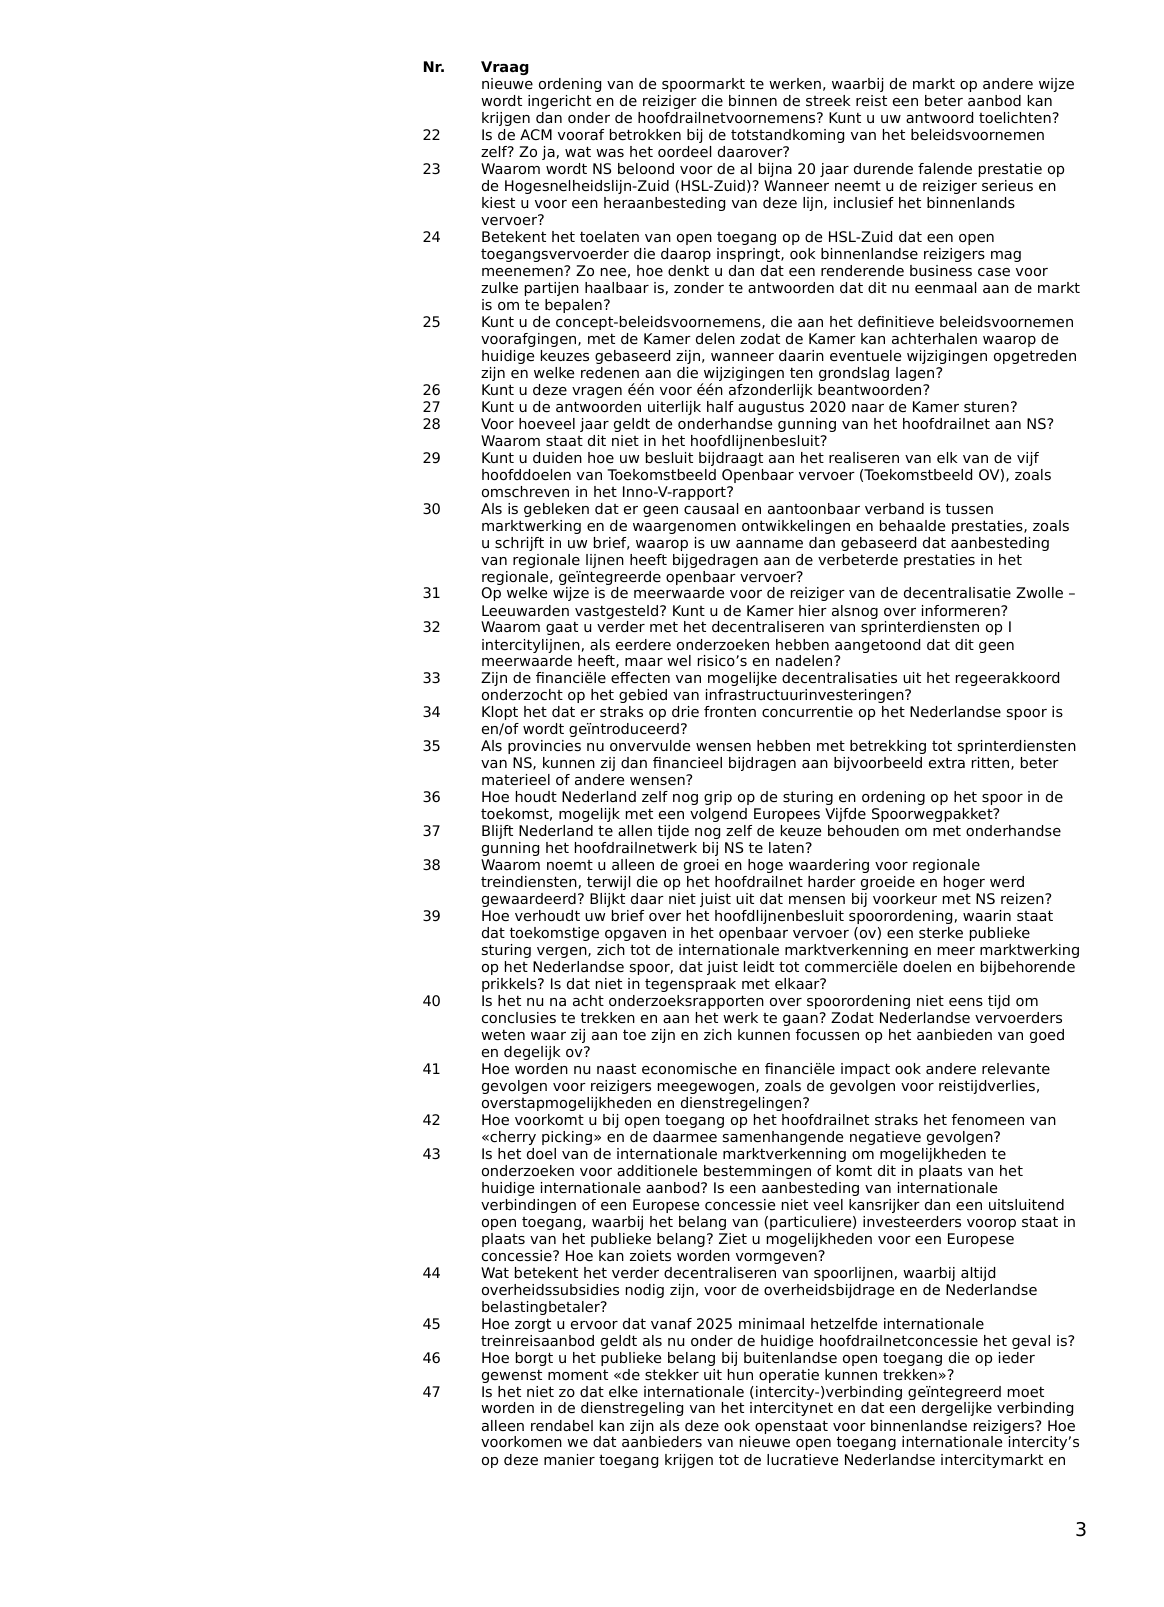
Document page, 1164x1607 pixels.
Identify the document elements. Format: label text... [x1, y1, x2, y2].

table_cell 25 [422, 314, 475, 382]
table_cell Op welke wijze is de meerwaarde voor de reiziger van de decentralisatie Zwolle – Leeuwarden vastgesteld? Kunt u de Kamer hier alsnog over informeren? [475, 585, 1087, 619]
table_header Vraag [475, 59, 1087, 76]
table_cell 35 [422, 738, 475, 789]
table_cell 22 [422, 127, 475, 161]
table_cell Als is gebleken dat er geen causaal en aantoonbaar verband is tussen marktwerking en de waargenomen ontwikkelingen en behaalde prestaties, zoals u schrijft in uw brief, waarop is uw aanname dan gebaseerd dat aanbesteding van regionale lijnen heeft bijgedragen aan de verbeterde prestaties in het regionale, geïntegreerde openbaar vervoer? [475, 501, 1087, 585]
table_cell Waarom gaat u verder met het decentraliseren van sprinterdiensten op I intercitylijnen, als eerdere onderzoeken hebben aangetoond dat dit geen meerwaarde heeft, maar wel risico’s en nadelen? [475, 619, 1087, 670]
table_cell 26 [422, 382, 475, 399]
table_cell Hoe worden nu naast economische en financiële impact ook andere relevante gevolgen voor reizigers meegewogen, zoals de gevolgen voor reistijdverlies, overstapmogelijkheden en dienstregelingen? [475, 1061, 1087, 1112]
table_cell Is het nu na acht onderzoeksrapporten over spoorordening niet eens tijd om conclusies te trekken en aan het werk te gaan? Zodat Nederlandse vervoerders weten waar zij aan toe zijn en zich kunnen focussen op het aanbieden van goed en degelijk ov? [475, 993, 1087, 1061]
table_cell 43 [422, 1146, 475, 1264]
table_cell Kunt u deze vragen één voor één afzonderlijk beantwoorden? [475, 382, 1087, 399]
table_cell Waarom wordt NS beloond voor de al bijna 20 jaar durende falende prestatie op de Hogesnelheidslijn-Zuid (HSL-Zuid)? Wanneer neemt u de reiziger serieus en kiest u voor een heraanbesteding van deze lijn, inclusief het binnenlands vervoer? [475, 161, 1087, 229]
table_cell nieuwe ordening van de spoormarkt te werken, waarbij de markt op andere wijze wordt ingericht en de reiziger die binnen de streek reist een beter aanbod kan krijgen dan onder de hoofdrailnetvoornemens? Kunt u uw antwoord toelichten? [475, 76, 1087, 127]
table_cell 36 [422, 789, 475, 823]
table_cell Voor hoeveel jaar geldt de onderhandse gunning van het hoofdrailnet aan NS? Waarom staat dit niet in het hoofdlijnenbesluit? [475, 416, 1087, 449]
table_cell 33 [422, 670, 475, 704]
table_cell Is de ACM vooraf betrokken bij de totstandkoming van het beleidsvoornemen zelf? Zo ja, wat was het oordeel daarover? [475, 127, 1087, 161]
table_cell Als provincies nu onvervulde wensen hebben met betrekking tot sprinterdiensten van NS, kunnen zij dan financieel bijdragen aan bijvoorbeeld extra ritten, beter materieel of andere wensen? [475, 738, 1087, 789]
table_cell Is het doel van de internationale marktverkenning om mogelijkheden te onderzoeken voor additionele bestemmingen of komt dit in plaats van het huidige internationale aanbod? Is een aanbesteding van internationale verbindingen of een Europese concessie niet veel kansrijker dan een uitsluitend open toegang, waarbij het belang van (particuliere) investeerders voorop staat in plaats van het publieke belang? Ziet u mogelijkheden voor een Europese concessie? Hoe kan zoiets worden vormgeven? [475, 1146, 1087, 1264]
table_cell 47 [422, 1384, 475, 1468]
table_cell 23 [422, 161, 475, 229]
table_cell 37 [422, 823, 475, 857]
table_cell Is het niet zo dat elke internationale (intercity-)verbinding geïntegreerd moet worden in de dienstregeling van het intercitynet en dat een dergelijke verbinding alleen rendabel kan zijn als deze ook openstaat voor binnenlandse reizigers? Hoe voorkomen we dat aanbieders van nieuwe open toegang internationale intercity’s op deze manier toegang krijgen tot de lucratieve Nederlandse intercitymarkt en [475, 1384, 1087, 1468]
table_cell 44 [422, 1265, 475, 1316]
table_cell 27 [422, 399, 475, 416]
table_cell Hoe zorgt u ervoor dat vanaf 2025 minimaal hetzelfde internationale treinreisaanbod geldt als nu onder de huidige hoofdrailnetconcessie het geval is? [475, 1316, 1087, 1349]
table_cell 32 [422, 619, 475, 670]
table_cell 41 [422, 1061, 475, 1112]
table_cell Hoe verhoudt uw brief over het hoofdlijnenbesluit spoorordening, waarin staat dat toekomstige opgaven in het openbaar vervoer (ov) een sterke publieke sturing vergen, zich tot de internationale marktverkenning en meer marktwerking op het Nederlandse spoor, dat juist leidt tot commerciële doelen en bijbehorende prikkels? Is dat niet in tegenspraak met elkaar? [475, 908, 1087, 993]
table_cell Blijft Nederland te allen tijde nog zelf de keuze behouden om met onderhandse gunning het hoofdrailnetwerk bij NS te laten? [475, 823, 1087, 857]
table_cell 24 [422, 229, 475, 314]
table_cell [422, 76, 475, 127]
table_cell 45 [422, 1316, 475, 1349]
table_cell Hoe borgt u het publieke belang bij buitenlandse open toegang die op ieder gewenst moment «de stekker uit hun operatie kunnen trekken»? [475, 1350, 1087, 1383]
table_cell 40 [422, 993, 475, 1061]
table_cell Waarom noemt u alleen de groei en hoge waardering voor regionale treindiensten, terwijl die op het hoofdrailnet harder groeide en hoger werd gewaardeerd? Blijkt daar niet juist uit dat mensen bij voorkeur met NS reizen? [475, 857, 1087, 908]
table_cell Betekent het toelaten van open toegang op de HSL-Zuid dat een open toegangsvervoerder die daarop inspringt, ook binnenlandse reizigers mag meenemen? Zo nee, hoe denkt u dan dat een renderende business case voor zulke partijen haalbaar is, zonder te antwoorden dat dit nu eenmaal aan de markt is om te bepalen? [475, 229, 1087, 314]
table_cell Kunt u de antwoorden uiterlijk half augustus 2020 naar de Kamer sturen? [475, 399, 1087, 416]
table_cell Klopt het dat er straks op drie fronten concurrentie op het Nederlandse spoor is en/of wordt geïntroduceerd? [475, 704, 1087, 738]
table_cell 42 [422, 1112, 475, 1146]
table_cell Hoe voorkomt u bij open toegang op het hoofdrailnet straks het fenomeen van «cherry picking» en de daarmee samenhangende negatieve gevolgen? [475, 1112, 1087, 1146]
table_cell 29 [422, 450, 475, 501]
table_cell 28 [422, 416, 475, 449]
table_cell Kunt u de concept-beleidsvoornemens, die aan het definitieve beleidsvoornemen voorafgingen, met de Kamer delen zodat de Kamer kan achterhalen waarop de huidige keuzes gebaseerd zijn, wanneer daarin eventuele wijzigingen opgetreden zijn en welke redenen aan die wijzigingen ten grondslag lagen? [475, 314, 1087, 382]
table_cell 31 [422, 585, 475, 619]
table_cell 30 [422, 501, 475, 585]
table_cell Hoe houdt Nederland zelf nog grip op de sturing en ordening op het spoor in de toekomst, mogelijk met een volgend Europees Vijfde Spoorwegpakket? [475, 789, 1087, 823]
table_cell 39 [422, 908, 475, 993]
table_cell 46 [422, 1350, 475, 1383]
table_cell Kunt u duiden hoe uw besluit bijdraagt aan het realiseren van elk van de vijf hoofddoelen van Toekomstbeeld Openbaar vervoer (Toekomstbeeld OV), zoals omschreven in het Inno-V-rapport? [475, 450, 1087, 501]
table_header Nr. [422, 59, 475, 76]
table_cell Zijn de financiële effecten van mogelijke decentralisaties uit het regeerakkoord onderzocht op het gebied van infrastructuurinvesteringen? [475, 670, 1087, 704]
table_cell 34 [422, 704, 475, 738]
table_cell Wat betekent het verder decentraliseren van spoorlijnen, waarbij altijd overheidssubsidies nodig zijn, voor de overheidsbijdrage en de Nederlandse belastingbetaler? [475, 1265, 1087, 1316]
table_cell 38 [422, 857, 475, 908]
